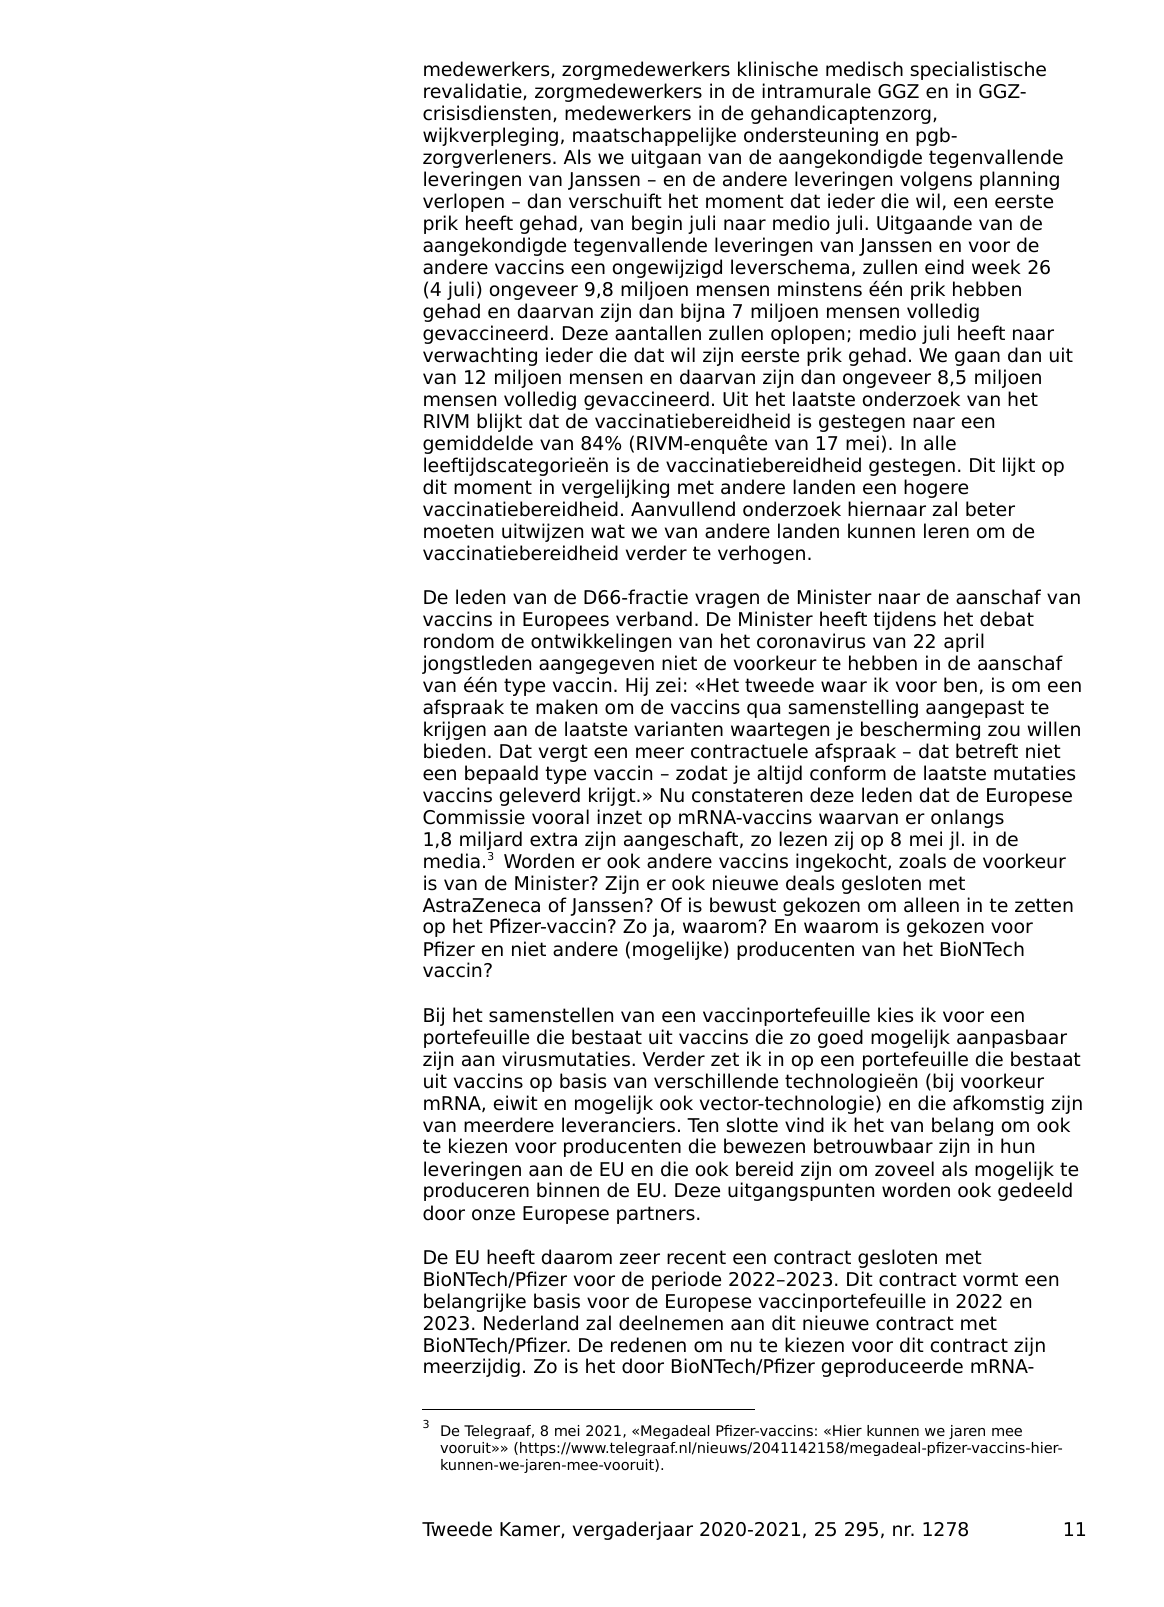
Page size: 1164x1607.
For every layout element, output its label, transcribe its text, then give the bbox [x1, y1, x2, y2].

text De Telegraaf, 8 mei 2021, «Megadeal Pfizer-vaccins: «Hier kunnen we jaren mee vooruit»» (https://www.telegraaf.nl/nieuws/2041142158/megadeal-pfizer-vaccins-hier-kunnen-we-jaren-mee-vooruit). [422, 1418, 1087, 1474]
text Bij het samenstellen van een vaccinportefeuille kies ik voor een portefeuille die bestaat uit vaccins die zo goed mogelijk aanpasbaar zijn aan virusmutaties. Verder zet ik in op een portefeuille die bestaat uit vaccins op basis van verschillende technologieën (bij voorkeur mRNA, eiwit en mogelijk ook vector-technologie) en die afkomstig zijn van meerdere leveranciers. Ten slotte vind ik het van belang om ook te kiezen voor producenten die bewezen betrouwbaar zijn in hun leveringen aan de EU en die ook bereid zijn om zoveel als mogelijk te produceren binnen de EU. Deze uitgangspunten worden ook gedeeld door onze Europese partners. [422, 1004, 1087, 1224]
text De EU heeft daarom zeer recent een contract gesloten met BioNTech/Pfizer voor de periode 2022–2023. Dit contract vormt een belangrijke basis voor de Europese vaccinportefeuille in 2022 en 2023. Nederland zal deelnemen aan dit nieuwe contract met BioNTech/Pfizer. De redenen om nu te kiezen voor dit contract zijn meerzijdig. Zo is het door BioNTech/Pfizer geproduceerde mRNA- [422, 1247, 1087, 1378]
text De leden van de D66-fractie vragen de Minister naar de aanschaf van vaccins in Europees verband. De Minister heeft tijdens het debat rondom de ontwikkelingen van het coronavirus van 22 april jongstleden aangegeven niet de voorkeur te hebben in de aanschaf van één type vaccin. Hij zei: «Het tweede waar ik voor ben, is om een afspraak te maken om de vaccins qua samenstelling aangepast te krijgen aan de laatste varianten waartegen je bescherming zou willen bieden. Dat vergt een meer contractuele afspraak – dat betreft niet een bepaald type vaccin – zodat je altijd conform de laatste mutaties vaccins geleverd krijgt.» Nu constateren deze leden dat de Europese Commissie vooral inzet op mRNA-vaccins waarvan er onlangs 1,8 miljard extra zijn aangeschaft, zo lezen zij op 8 mei jl. in de media. Worden er ook andere vaccins ingekocht, zoals de voorkeur is van de Minister? Zijn er ook nieuwe deals gesloten met AstraZeneca of Janssen? Of is bewust gekozen om alleen in te zetten op het Pfizer-vaccin? Zo ja, waarom? En waarom is gekozen voor Pfizer en niet andere (mogelijke) producenten van het BioNTech vaccin? [422, 587, 1087, 982]
text medewerkers, zorgmedewerkers klinische medisch specialistische revalidatie, zorgmedewerkers in de intramurale GGZ en in GGZ-crisisdiensten, medewerkers in de gehandicaptenzorg, wijkverpleging, maatschappelijke ondersteuning en pgb-zorgverleners. Als we uitgaan van de aangekondigde tegenvallende leveringen van Janssen – en de andere leveringen volgens planning verlopen – dan verschuift het moment dat ieder die wil, een eerste prik heeft gehad, van begin juli naar medio juli. Uitgaande van de aangekondigde tegenvallende leveringen van Janssen en voor de andere vaccins een ongewijzigd leverschema, zullen eind week 26 (4 juli) ongeveer 9,8 miljoen mensen minstens één prik hebben gehad en daarvan zijn dan bijna 7 miljoen mensen volledig gevaccineerd. Deze aantallen zullen oplopen; medio juli heeft naar verwachting ieder die dat wil zijn eerste prik gehad. We gaan dan uit van 12 miljoen mensen en daarvan zijn dan ongeveer 8,5 miljoen mensen volledig gevaccineerd. Uit het laatste onderzoek van het RIVM blijkt dat de vaccinatiebereidheid is gestegen naar een gemiddelde van 84% (RIVM-enquête van 17 mei). In alle leeftijdscategorieën is de vaccinatiebereidheid gestegen. Dit lijkt op dit moment in vergelijking met andere landen een hogere vaccinatiebereidheid. Aanvullend onderzoek hiernaar zal beter moeten uitwijzen wat we van andere landen kunnen leren om de vaccinatiebereidheid verder te verhogen. [422, 59, 1087, 564]
